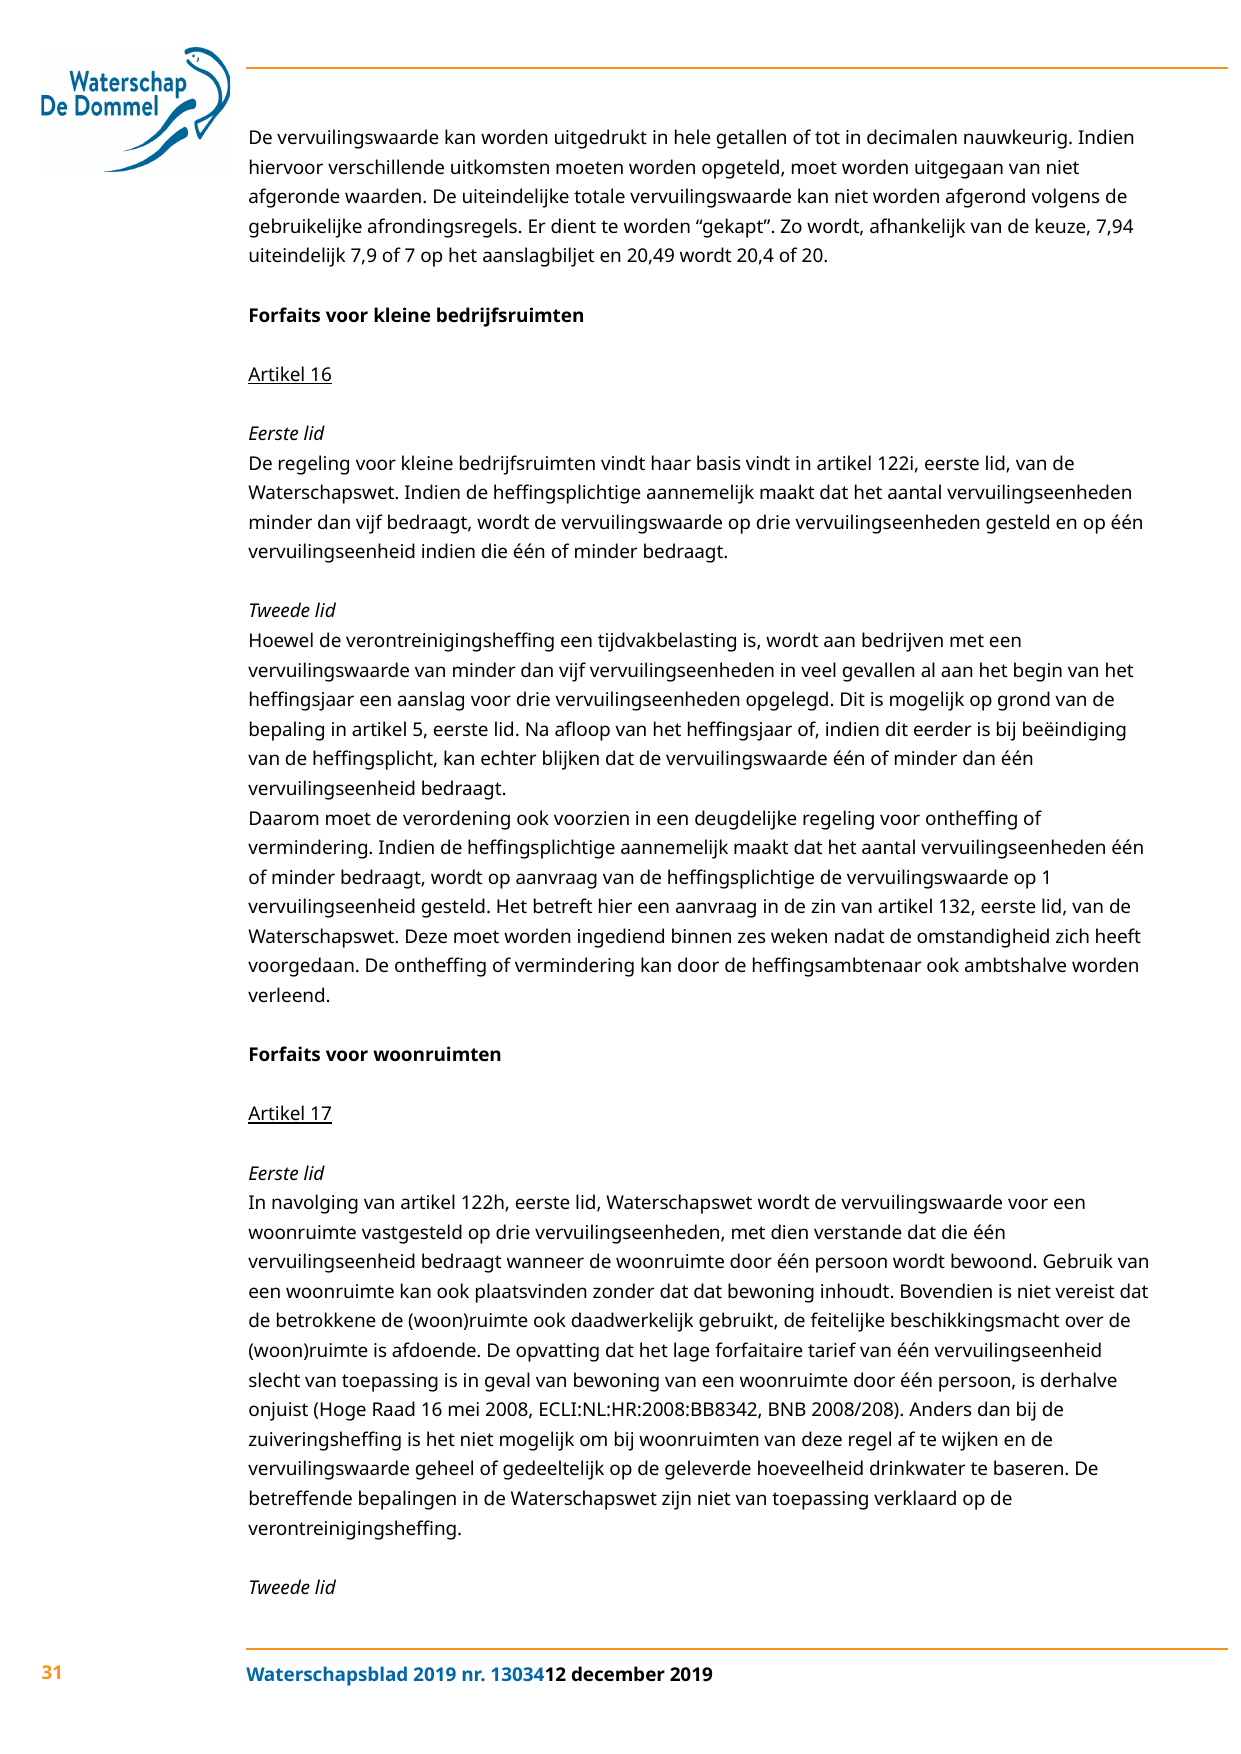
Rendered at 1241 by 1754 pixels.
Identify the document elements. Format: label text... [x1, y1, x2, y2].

text Eerste lid [248, 420, 1152, 446]
text Hoewel de verontreinigingsheffing een tijdvakbelasting is, wordt aan bedrijven met een vervuilingswaarde van minder dan vijf vervuilingseenheden in veel gevallen al aan het begin van het heffingsjaar een aanslag voor drie vervuilingseenheden opgelegd. Dit is mogelijk op grond van de bepaling in artikel 5, eerste lid. Na afloop van het heffingsjaar of, indien dit eerder is bij beëindiging van de heffingsplicht, kan echter blijken dat de vervuilingswaarde één of minder dan één vervuilingseenheid bedraagt. [248, 627, 1152, 801]
picture [45, 99, 51, 111]
text De regeling voor kleine bedrijfsruimten vindt haar basis vindt in artikel 122i, eerste lid, van de Waterschapswet. Indien de heffingsplichtige aannemelijk maakt dat het aantal vervuilingseenheden minder dan vijf bedraagt, wordt de vervuilingswaarde op drie vervuilingseenheden gesteld en op één vervuilingseenheid indien die één of minder bedraagt. [248, 450, 1152, 564]
text Tweede lid [248, 598, 1152, 623]
text Eerste lid [248, 1160, 1152, 1186]
text Forfaits voor woonruimten [248, 1041, 1152, 1067]
text Artikel 16 [248, 361, 1152, 387]
text Tweede lid [248, 1574, 1152, 1600]
text Daarom moet de verordening ook voorzien in een deugdelijke regeling voor ontheffing of vermindering. Indien de heffingsplichtige aannemelijk maakt dat het aantal vervuilingseenheden één of minder bedraagt, wordt op aanvraag van de heffingsplichtige de vervuilingswaarde op 1 vervuilingseenheid gesteld. Het betreft hier een aanvraag in de zin van artikel 132, eerste lid, van de Waterschapswet. Deze moet worden ingediend binnen zes weken nadat de omstandigheid zich heeft voorgedaan. De ontheffing of vermindering kan door de heffingsambtenaar ook ambtshalve worden verleend. [248, 805, 1152, 1008]
picture [204, 47, 231, 76]
text Forfaits voor kleine bedrijfsruimten [248, 302, 1152, 328]
picture [41, 47, 231, 172]
text Artikel 17 [248, 1101, 1152, 1126]
text De vervuilingswaarde kan worden uitgedrukt in hele getallen of tot in decimalen nauwkeurig. Indien hiervoor verschillende uitkomsten moeten worden opgeteld, moet worden uitgegaan van niet afgeronde waarden. De uiteindelijke totale vervuilingswaarde kan niet worden afgerond volgens de gebruikelijke afrondingsregels. Er dient te worden “gekapt”. Zo wordt, afhankelijk van de keuze, 7,94 uiteindelijk 7,9 of 7 op het aanslagbiljet en 20,49 wordt 20,4 of 20. [248, 124, 1152, 268]
picture [198, 118, 210, 131]
text In navolging van artikel 122h, eerste lid, Waterschapswet wordt de vervuilingswaarde voor een woonruimte vastgesteld op drie vervuilingseenheden, met dien verstande dat die één vervuilingseenheid bedraagt wanneer de woonruimte door één persoon wordt bewoond. Gebruik van een woonruimte kan ook plaatsvinden zonder dat dat bewoning inhoudt. Bovendien is niet vereist dat de betrokkene de (woon)ruimte ook daadwerkelijk gebruikt, de feitelijke beschikkingsmacht over de (woon)ruimte is afdoende. De opvatting dat het lage forfaitaire tarief van één vervuilingseenheid slecht van toepassing is in geval van bewoning van een woonruimte door één persoon, is derhalve onjuist (Hoge Raad 16 mei 2008, ECLI:NL:HR:2008:BB8342, BNB 2008/208). Anders dan bij de zuiveringsheffing is het niet mogelijk om bij woonruimten van deze regel af te wijken en de vervuilingswaarde geheel of gedeeltelijk op de geleverde hoeveelheid drinkwater te baseren. De betreffende bepalingen in de Waterschapswet zijn niet van toepassing verklaard op de verontreinigingsheffing. [248, 1189, 1152, 1541]
